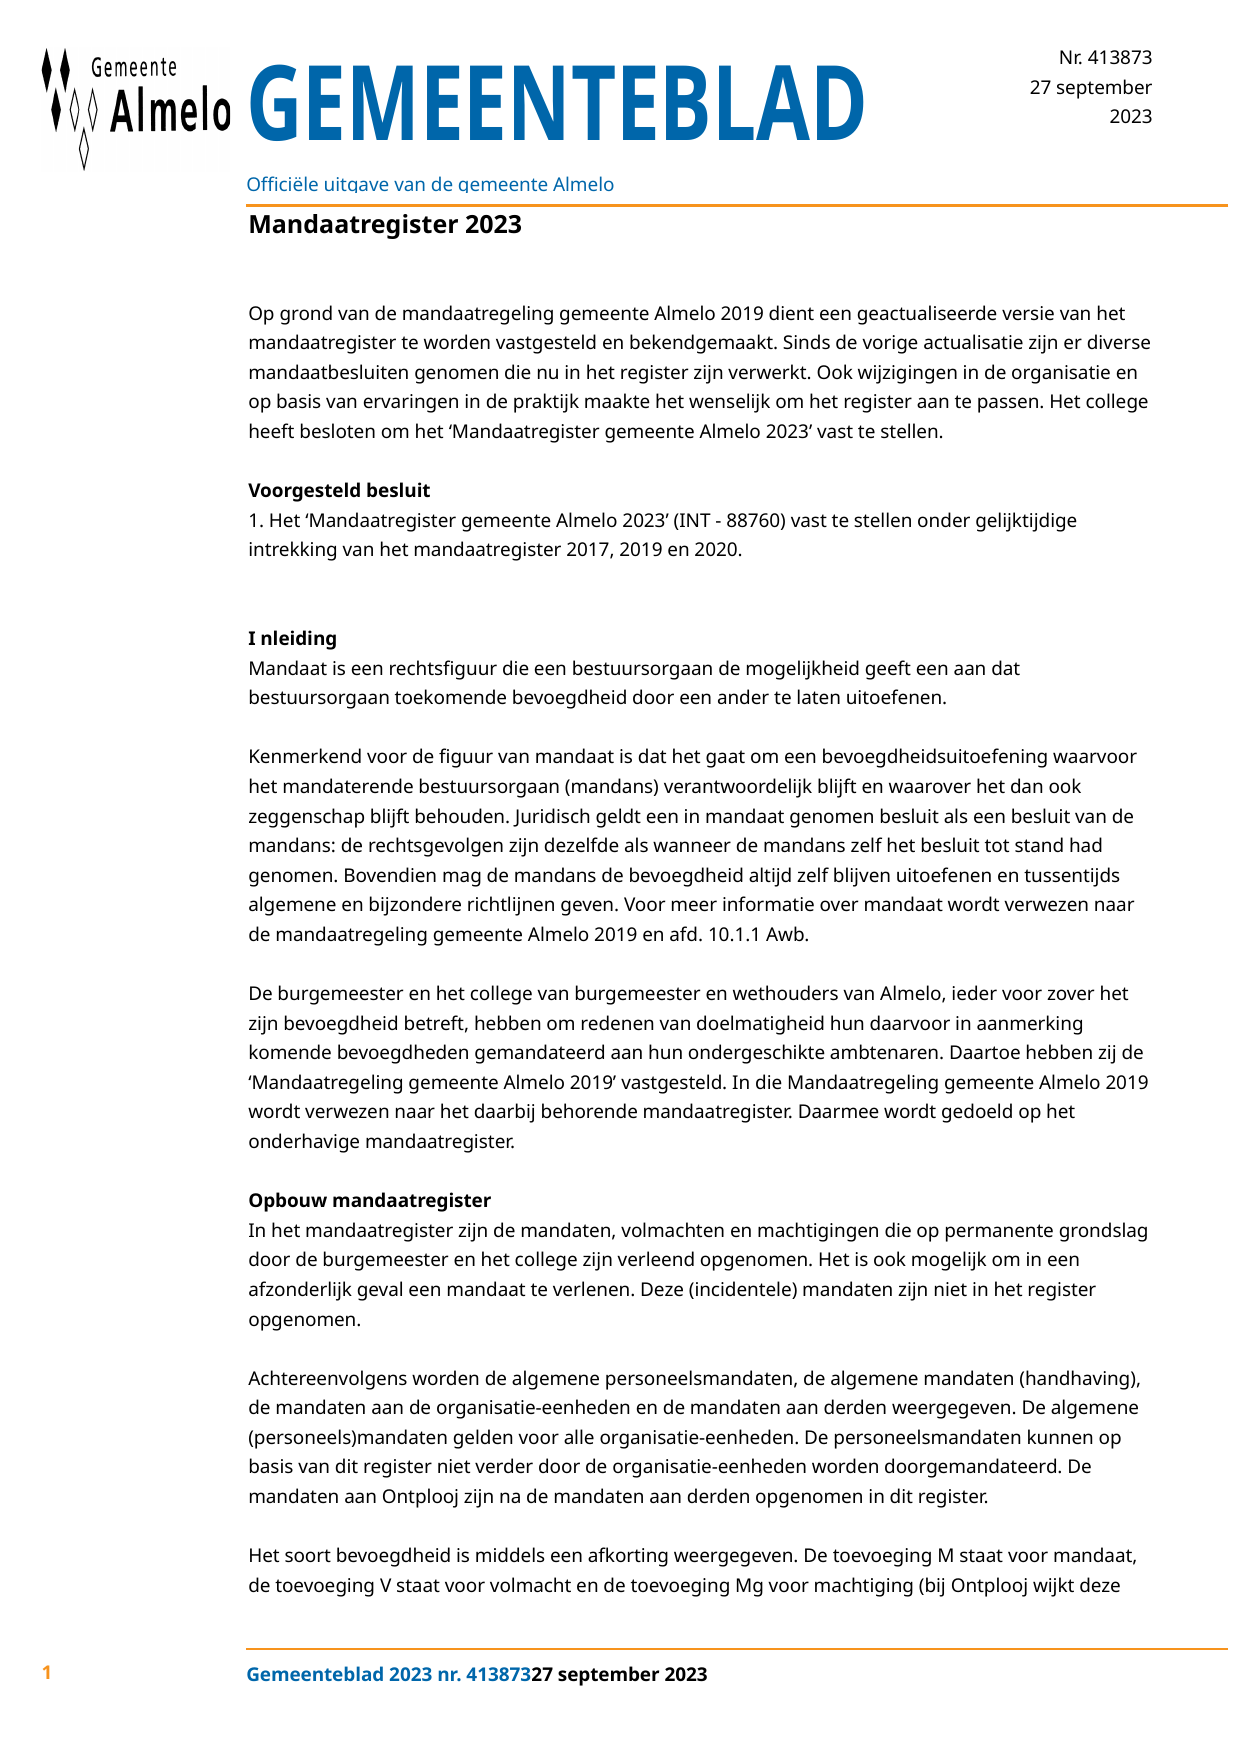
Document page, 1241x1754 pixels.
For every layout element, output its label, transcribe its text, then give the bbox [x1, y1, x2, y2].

text Voorgesteld besluit [248, 477, 1152, 503]
text Achtereenvolgens worden de algemene personeelsmandaten, de algemene mandaten (handhaving), de mandaten aan de organisatie-eenheden en de mandaten aan derden weergegeven. De algemene (personeels)mandaten gelden voor alle organisatie-eenheden. De personeelsmandaten kunnen op basis van dit register niet verder door de organisatie-eenheden worden doorgemandateerd. De mandaten aan Ontplooj zijn na de mandaten aan derden opgenomen in dit register. [248, 1365, 1152, 1509]
text Het soort bevoegdheid is middels een afkorting weergegeven. De toevoeging M staat voor mandaat, de toevoeging V staat voor volmacht en de toevoeging Mg voor machtiging (bij Ontplooj wijkt deze [248, 1542, 1152, 1598]
text Kenmerkend voor de figuur van mandaat is dat het gaat om een bevoegdheidsuitoefening waarvoor het mandaterende bestuursorgaan (mandans) verantwoordelijk blijft en waarover het dan ook zeggenschap blijft behouden. Juridisch geldt een in mandaat genomen besluit als een besluit van de mandans: de rechtsgevolgen zijn dezelfde als wanneer de mandans zelf het besluit tot stand had genomen. Bovendien mag de mandans de bevoegdheid altijd zelf blijven uitoefenen en tussentijds algemene en bijzondere richtlijnen geven. Voor meer informatie over mandaat wordt verwezen naar de mandaatregeling gemeente Almelo 2019 en afd. 10.1.1 Awb. [248, 744, 1152, 947]
text In het mandaatregister zijn de mandaten, volmachten en machtigingen die op permanente grondslag door de burgemeester en het college zijn verleend opgenomen. Het is ook mogelijk om in een afzonderlijk geval een mandaat te verlenen. Deze (incidentele) mandaten zijn niet in het register opgenomen. [248, 1217, 1152, 1331]
text Opbouw mandaatregister [248, 1187, 1152, 1213]
text I nleiding [248, 625, 1152, 651]
text De burgemeester en het college van burgemeester en wethouders van Almelo, ieder voor zover het zijn bevoegdheid betreft, hebben om redenen van doelmatigheid hun daarvoor in aanmerking komende bevoegdheden gemandateerd aan hun ondergeschikte ambtenaren. Daartoe hebben zij de ‘Mandaatregeling gemeente Almelo 2019’ vastgesteld. In die Mandaatregeling gemeente Almelo 2019 wordt verwezen naar het daarbij behorende mandaatregister. Daarmee wordt gedoeld op het onderhavige mandaatregister. [248, 980, 1152, 1154]
text Op grond van de mandaatregeling gemeente Almelo 2019 dient een geactualiseerde versie van het mandaatregister te worden vastgesteld en bekendgemaakt. Sinds de vorige actualisatie zijn er diverse mandaatbesluiten genomen die nu in het register zijn verwerkt. Ook wijzigingen in de organisatie en op basis van ervaringen in de praktijk maakte het wenselijk om het register aan te passen. Het college heeft besloten om het ‘Mandaatregister gemeente Almelo 2023’ vast te stellen. [248, 300, 1152, 444]
text Mandaat is een rechtsfiguur die een bestuursorgaan de mogelijkheid geeft een aan dat bestuursorgaan toekomende bevoegdheid door een ander te laten uitoefenen. [248, 655, 1152, 710]
text Mandaatregister 2023 [248, 207, 1152, 241]
picture [41, 47, 231, 172]
text 1. Het ‘Mandaatregister gemeente Almelo 2023’ (INT - 88760) vast te stellen onder gelijktijdige intrekking van het mandaatregister 2017, 2019 en 2020. [248, 507, 1152, 562]
